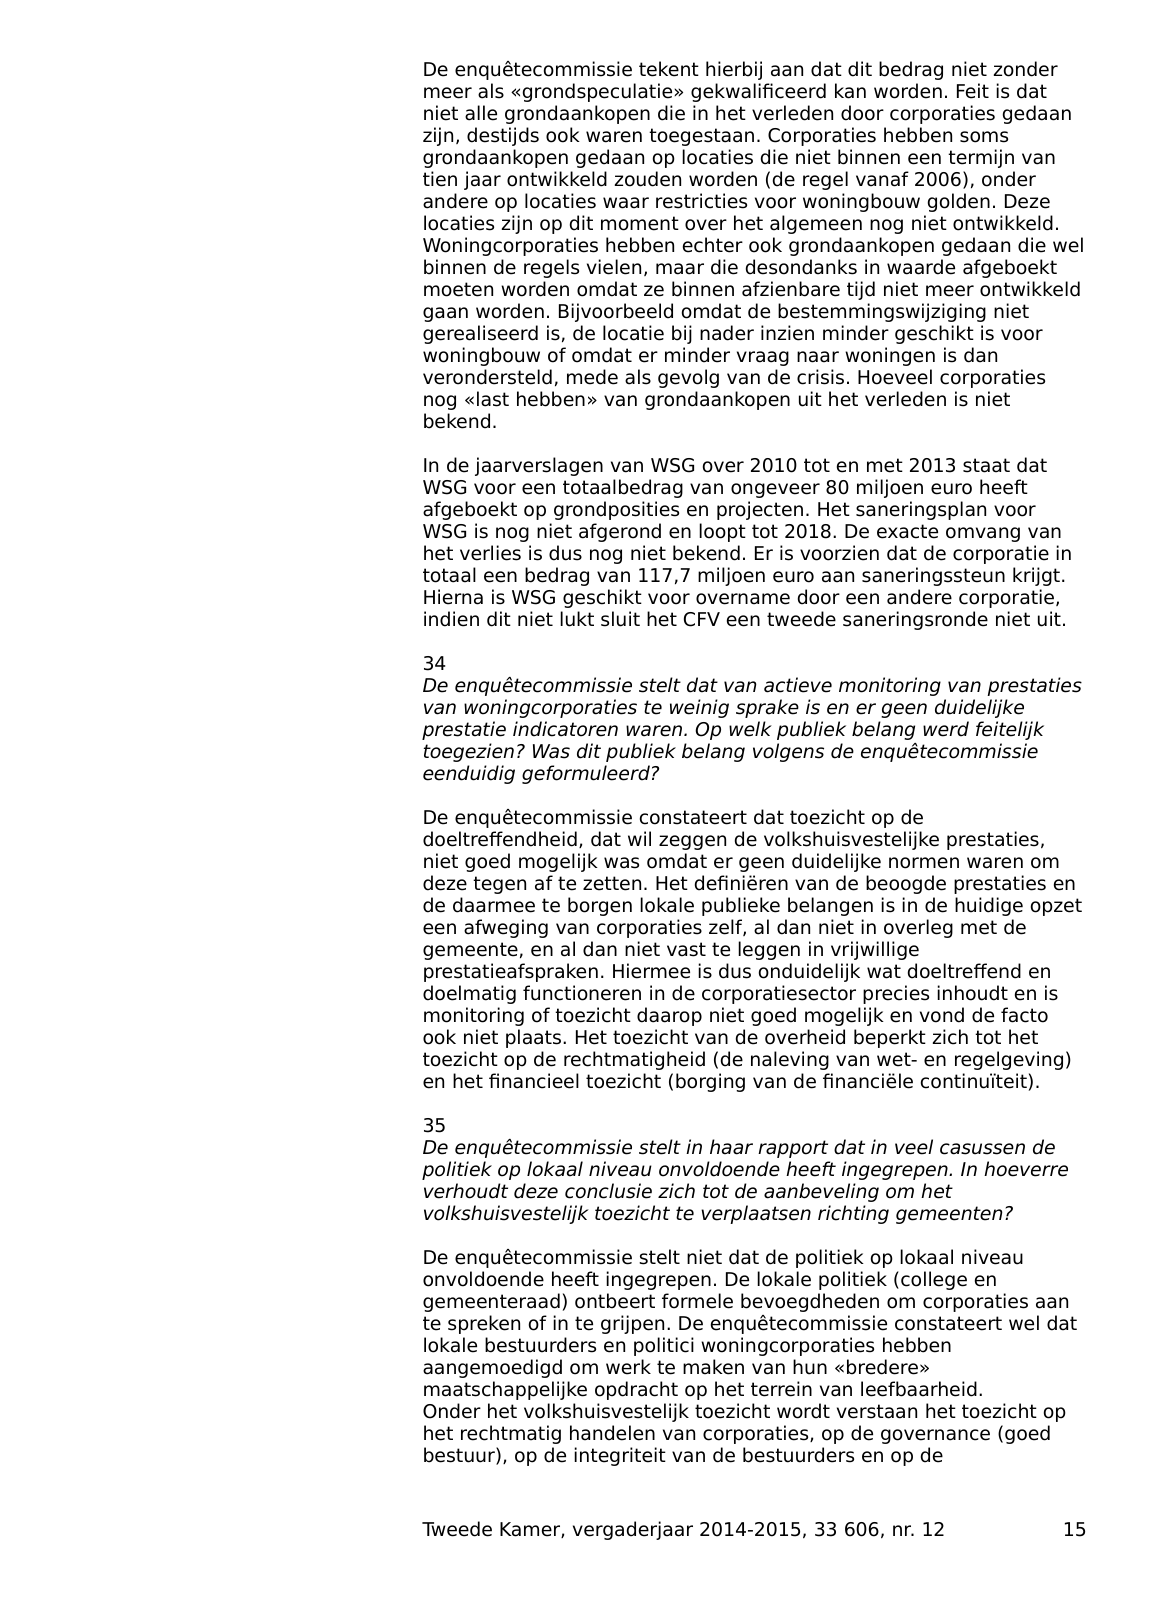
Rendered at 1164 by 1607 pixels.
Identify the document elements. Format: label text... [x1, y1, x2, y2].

text De enquêtecommissie stelt dat van actieve monitoring van prestaties van woningcorporaties te weinig sprake is en er geen duidelijke prestatie indicatoren waren. Op welk publiek belang werd feitelijk toegezien? Was dit publiek belang volgens de enquêtecommissie eenduidig geformuleerd? [422, 675, 1087, 785]
text De enquêtecommissie constateert dat toezicht op de doeltreffendheid, dat wil zeggen de volkshuisvestelijke prestaties, niet goed mogelijk was omdat er geen duidelijke normen waren om deze tegen af te zetten. Het definiëren van de beoogde prestaties en de daarmee te borgen lokale publieke belangen is in de huidige opzet een afweging van corporaties zelf, al dan niet in overleg met de gemeente, en al dan niet vast te leggen in vrijwillige prestatieafspraken. Hiermee is dus onduidelijk wat doeltreffend en doelmatig functioneren in de corporatiesector precies inhoudt en is monitoring of toezicht daarop niet goed mogelijk en vond de facto ook niet plaats. Het toezicht van de overheid beperkt zich tot het toezicht op de rechtmatigheid (de naleving van wet- en regelgeving) en het financieel toezicht (borging van de financiële continuïteit). [422, 807, 1087, 1093]
text 34 [422, 653, 1087, 675]
text De enquêtecommissie stelt in haar rapport dat in veel casussen de politiek op lokaal niveau onvoldoende heeft ingegrepen. In hoeverre verhoudt deze conclusie zich tot de aanbeveling om het volkshuisvestelijk toezicht te verplaatsen richting gemeenten? [422, 1137, 1087, 1225]
text De enquêtecommissie stelt niet dat de politiek op lokaal niveau onvoldoende heeft ingegrepen. De lokale politiek (college en gemeenteraad) ontbeert formele bevoegdheden om corporaties aan te spreken of in te grijpen. De enquêtecommissie constateert wel dat lokale bestuurders en politici woningcorporaties hebben aangemoedigd om werk te maken van hun «bredere» maatschappelijke opdracht op het terrein van leefbaarheid. [422, 1247, 1087, 1401]
text De enquêtecommissie tekent hierbij aan dat dit bedrag niet zonder meer als «grondspeculatie» gekwalificeerd kan worden. Feit is dat niet alle grondaankopen die in het verleden door corporaties gedaan zijn, destijds ook waren toegestaan. Corporaties hebben soms grondaankopen gedaan op locaties die niet binnen een termijn van tien jaar ontwikkeld zouden worden (de regel vanaf 2006), onder andere op locaties waar restricties voor woningbouw golden. Deze locaties zijn op dit moment over het algemeen nog niet ontwikkeld. Woningcorporaties hebben echter ook grondaankopen gedaan die wel binnen de regels vielen, maar die desondanks in waarde afgeboekt moeten worden omdat ze binnen afzienbare tijd niet meer ontwikkeld gaan worden. Bijvoorbeeld omdat de bestemmingswijziging niet gerealiseerd is, de locatie bij nader inzien minder geschikt is voor woningbouw of omdat er minder vraag naar woningen is dan verondersteld, mede als gevolg van de crisis. Hoeveel corporaties nog «last hebben» van grondaankopen uit het verleden is niet bekend. [422, 59, 1087, 433]
text Onder het volkshuisvestelijk toezicht wordt verstaan het toezicht op het rechtmatig handelen van corporaties, op de governance (goed bestuur), op de integriteit van de bestuurders en op de [422, 1401, 1087, 1467]
text In de jaarverslagen van WSG over 2010 tot en met 2013 staat dat WSG voor een totaalbedrag van ongeveer 80 miljoen euro heeft afgeboekt op grondposities en projecten. Het saneringsplan voor WSG is nog niet afgerond en loopt tot 2018. De exacte omvang van het verlies is dus nog niet bekend. Er is voorzien dat de corporatie in totaal een bedrag van 117,7 miljoen euro aan saneringssteun krijgt. Hierna is WSG geschikt voor overname door een andere corporatie, indien dit niet lukt sluit het CFV een tweede saneringsronde niet uit. [422, 455, 1087, 631]
text 35 [422, 1115, 1087, 1137]
